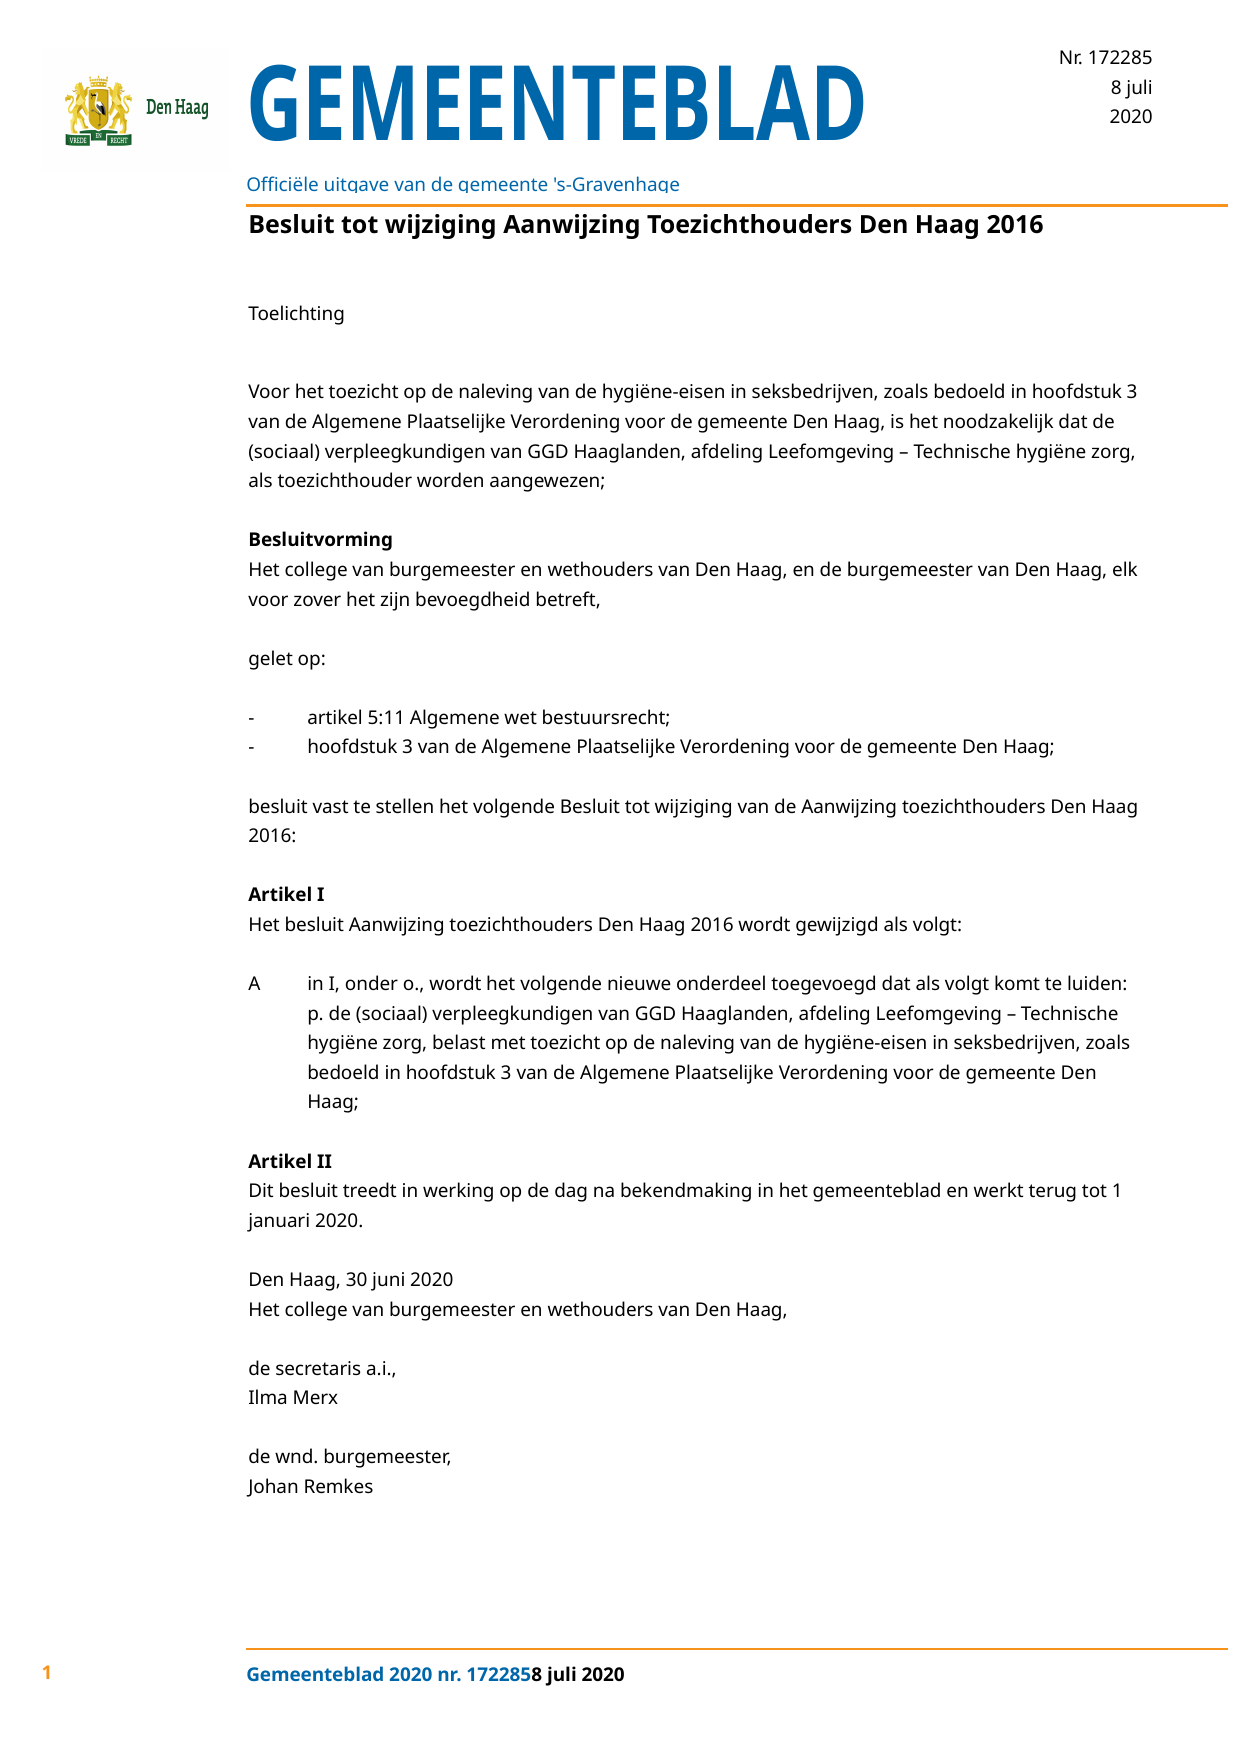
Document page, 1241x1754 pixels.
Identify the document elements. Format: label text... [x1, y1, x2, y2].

text Dit besluit treedt in werking op de dag na bekendmaking in het gemeenteblad en werkt terug tot 1 januari 2020. [248, 1177, 1152, 1233]
text Voor het toezicht op de naleving van de hygiëne-eisen in seksbedrijven, zoals bedoeld in hoofdstuk 3 van de Algemene Plaatselijke Verordening voor de gemeente Den Haag, is het noodzakelijk dat de (sociaal) verpleegkundigen van GGD Haaglanden, afdeling Leefomgeving – Technische hygiëne zorg, als toezichthouder worden aangewezen; [248, 379, 1152, 493]
text de wnd. burgemeester, [248, 1444, 1152, 1469]
text gelet op: [248, 645, 1152, 671]
picture [41, 47, 231, 172]
text Besluitvorming [248, 527, 1152, 552]
list hoofdstuk 3 van de Algemene Plaatselijke Verordening voor de gemeente Den Haag; [248, 734, 1152, 759]
text Den Haag, 30 juni 2020 [248, 1266, 1152, 1292]
text Het besluit Aanwijzing toezichthouders Den Haag 2016 wordt gewijzigd als volgt: [248, 911, 1152, 937]
text Johan Remkes [248, 1473, 1152, 1499]
text de secretaris a.i., [248, 1355, 1152, 1381]
list artikel 5:11 Algemene wet bestuursrecht; [248, 704, 1152, 730]
text Het college van burgemeester en wethouders van Den Haag, en de burgemeester van Den Haag, elk voor zover het zijn bevoegdheid betreft, [248, 556, 1152, 612]
text Ilma Merx [248, 1384, 1152, 1410]
text Het college van burgemeester en wethouders van Den Haag, [248, 1296, 1152, 1322]
list in I, onder o., wordt het volgende nieuwe onderdeel toegevoegd dat als volgt komt te luiden: [248, 970, 1152, 996]
text Besluit tot wijziging Aanwijzing Toezichthouders Den Haag 2016 [248, 207, 1152, 241]
list p. de (sociaal) verpleegkundigen van GGD Haaglanden, afdeling Leefomgeving – Technische hygiëne zorg, belast met toezicht op de naleving van de hygiëne-eisen in seksbedrijven, zoals bedoeld in hoofdstuk 3 van de Algemene Plaatselijke Verordening voor de gemeente Den Haag; [248, 1000, 1152, 1114]
text Artikel II [248, 1148, 1152, 1174]
text besluit vast te stellen het volgende Besluit tot wijziging van de Aanwijzing toezichthouders Den Haag 2016: [248, 793, 1152, 848]
text Artikel I [248, 882, 1152, 907]
text Toelichting [248, 300, 1152, 326]
